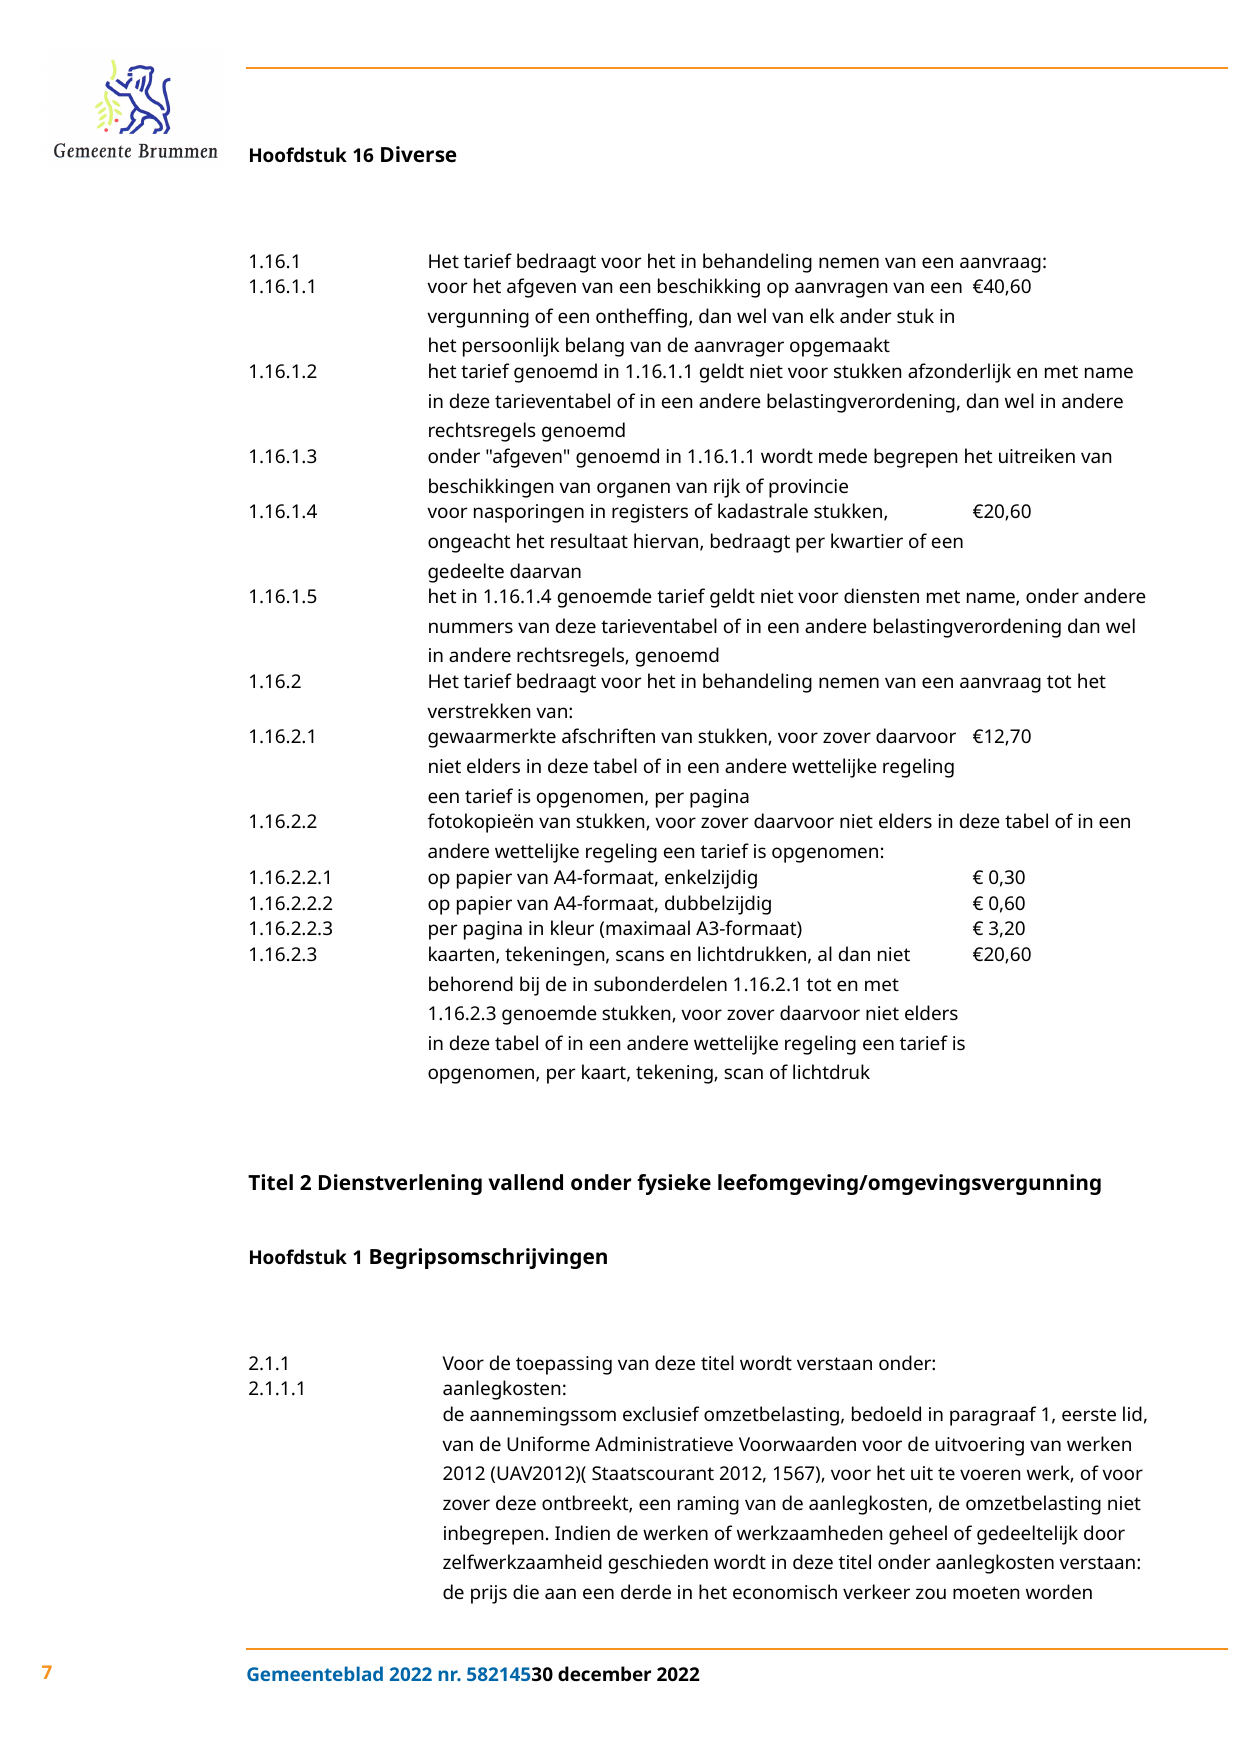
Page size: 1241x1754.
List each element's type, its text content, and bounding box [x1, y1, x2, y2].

table_cell €20,60 [973, 941, 1152, 1115]
table_cell fotokopieën van stukken, voor zover daarvoor niet elders in deze tabel of in een andere wettelijke regeling een tarief is opgenomen: [427, 809, 1152, 864]
table_cell 1.16.2.2.1 [248, 864, 427, 890]
table_cell het tarief genoemd in 1.16.1.1 geldt niet voor stukken afzonderlijk en met name in deze tarieventabel of in een andere belastingverordening, dan wel in andere rechtsregels genoemd [427, 359, 1152, 443]
table_header 1.16.1 [248, 248, 427, 273]
table_cell €12,70 [973, 724, 1152, 809]
text Hoofdstuk 1 Begripsomschrijvingen [248, 1242, 1152, 1271]
table_cell per pagina in kleur (maximaal A3-formaat) [427, 915, 972, 941]
picture [41, 47, 231, 172]
table_cell 1.16.2.2 [248, 809, 427, 864]
table_cell € 3,20 [973, 915, 1152, 941]
table_cell €20,60 [973, 499, 1152, 583]
table_header Voor de toepassing van deze titel wordt verstaan onder: [442, 1350, 1152, 1376]
table_cell 1.16.2 [248, 669, 427, 724]
table_cell gewaarmerkte afschriften van stukken, voor zover daarvoor niet elders in deze tabel of in een andere wettelijke regeling een tarief is opgenomen, per pagina [427, 724, 972, 809]
table_header Het tarief bedraagt voor het in behandeling nemen van een aanvraag: [427, 248, 1152, 273]
text Titel 2 Dienstverlening vallend onder fysieke leefomgeving/omgevingsvergunning [248, 1168, 1152, 1197]
table_header 2.1.1 [248, 1350, 442, 1376]
table_cell voor nasporingen in registers of kadastrale stukken, ongeacht het resultaat hiervan, bedraagt per kwartier of een gedeelte daarvan [427, 499, 972, 583]
table_cell €40,60 [973, 274, 1152, 358]
table_cell 1.16.2.3 [248, 941, 427, 1115]
table_cell 1.16.1.1 [248, 274, 427, 358]
table_cell op papier van A4-formaat, enkelzijdig [427, 864, 972, 890]
table_cell het in 1.16.1.4 genoemde tarief geldt niet voor diensten met name, onder andere nummers van deze tarieventabel of in een andere belastingverordening dan wel in andere rechtsregels, genoemd [427, 584, 1152, 668]
table_cell Het tarief bedraagt voor het in behandeling nemen van een aanvraag tot het verstrekken van: [427, 669, 1152, 724]
table_cell 1.16.1.3 [248, 443, 427, 499]
table_cell 1.16.2.1 [248, 724, 427, 809]
table_cell op papier van A4-formaat, dubbelzijdig [427, 890, 972, 915]
table_cell aanlegkosten: [442, 1376, 1152, 1401]
table_cell 1.16.1.4 [248, 499, 427, 583]
table_cell 1.16.1.5 [248, 584, 427, 668]
table_cell kaarten, tekeningen, scans en lichtdrukken, al dan niet behorend bij de in subonderdelen 1.16.2.1 tot en met 1.16.2.3 genoemde stukken, voor zover daarvoor niet elders in deze tabel of in een andere wettelijke regeling een tarief is opgenomen, per kaart, tekening, scan of lichtdruk [427, 941, 972, 1115]
table_cell € 0,30 [973, 864, 1152, 890]
table_cell 1.16.1.2 [248, 359, 427, 443]
table_cell [248, 1401, 442, 1604]
table_cell de aannemingssom exclusief omzetbelasting, bedoeld in paragraaf 1, eerste lid, van de Uniforme Administratieve Voorwaarden voor de uitvoering van werken 2012 (UAV2012)( Staatscourant 2012, 1567), voor het uit te voeren werk, of voor zover deze ontbreekt, een raming van de aanlegkosten, de omzetbelasting niet inbegrepen. Indien de werken of werkzaamheden geheel of gedeeltelijk door zelfwerkzaamheid geschieden wordt in deze titel onder aanlegkosten verstaan: de prijs die aan een derde in het economisch verkeer zou moeten worden [442, 1401, 1152, 1604]
table_cell € 0,60 [973, 890, 1152, 915]
table_cell 1.16.2.2.2 [248, 890, 427, 915]
text Hoofdstuk 16 Diverse [248, 140, 1152, 169]
table_cell 1.16.2.2.3 [248, 915, 427, 941]
table_cell voor het afgeven van een beschikking op aanvragen van een vergunning of een ontheffing, dan wel van elk ander stuk in het persoonlijk belang van de aanvrager opgemaakt [427, 274, 972, 358]
table_cell onder "afgeven" genoemd in 1.16.1.1 wordt mede begrepen het uitreiken van beschikkingen van organen van rijk of provincie [427, 443, 1152, 499]
table_cell 2.1.1.1 [248, 1376, 442, 1401]
